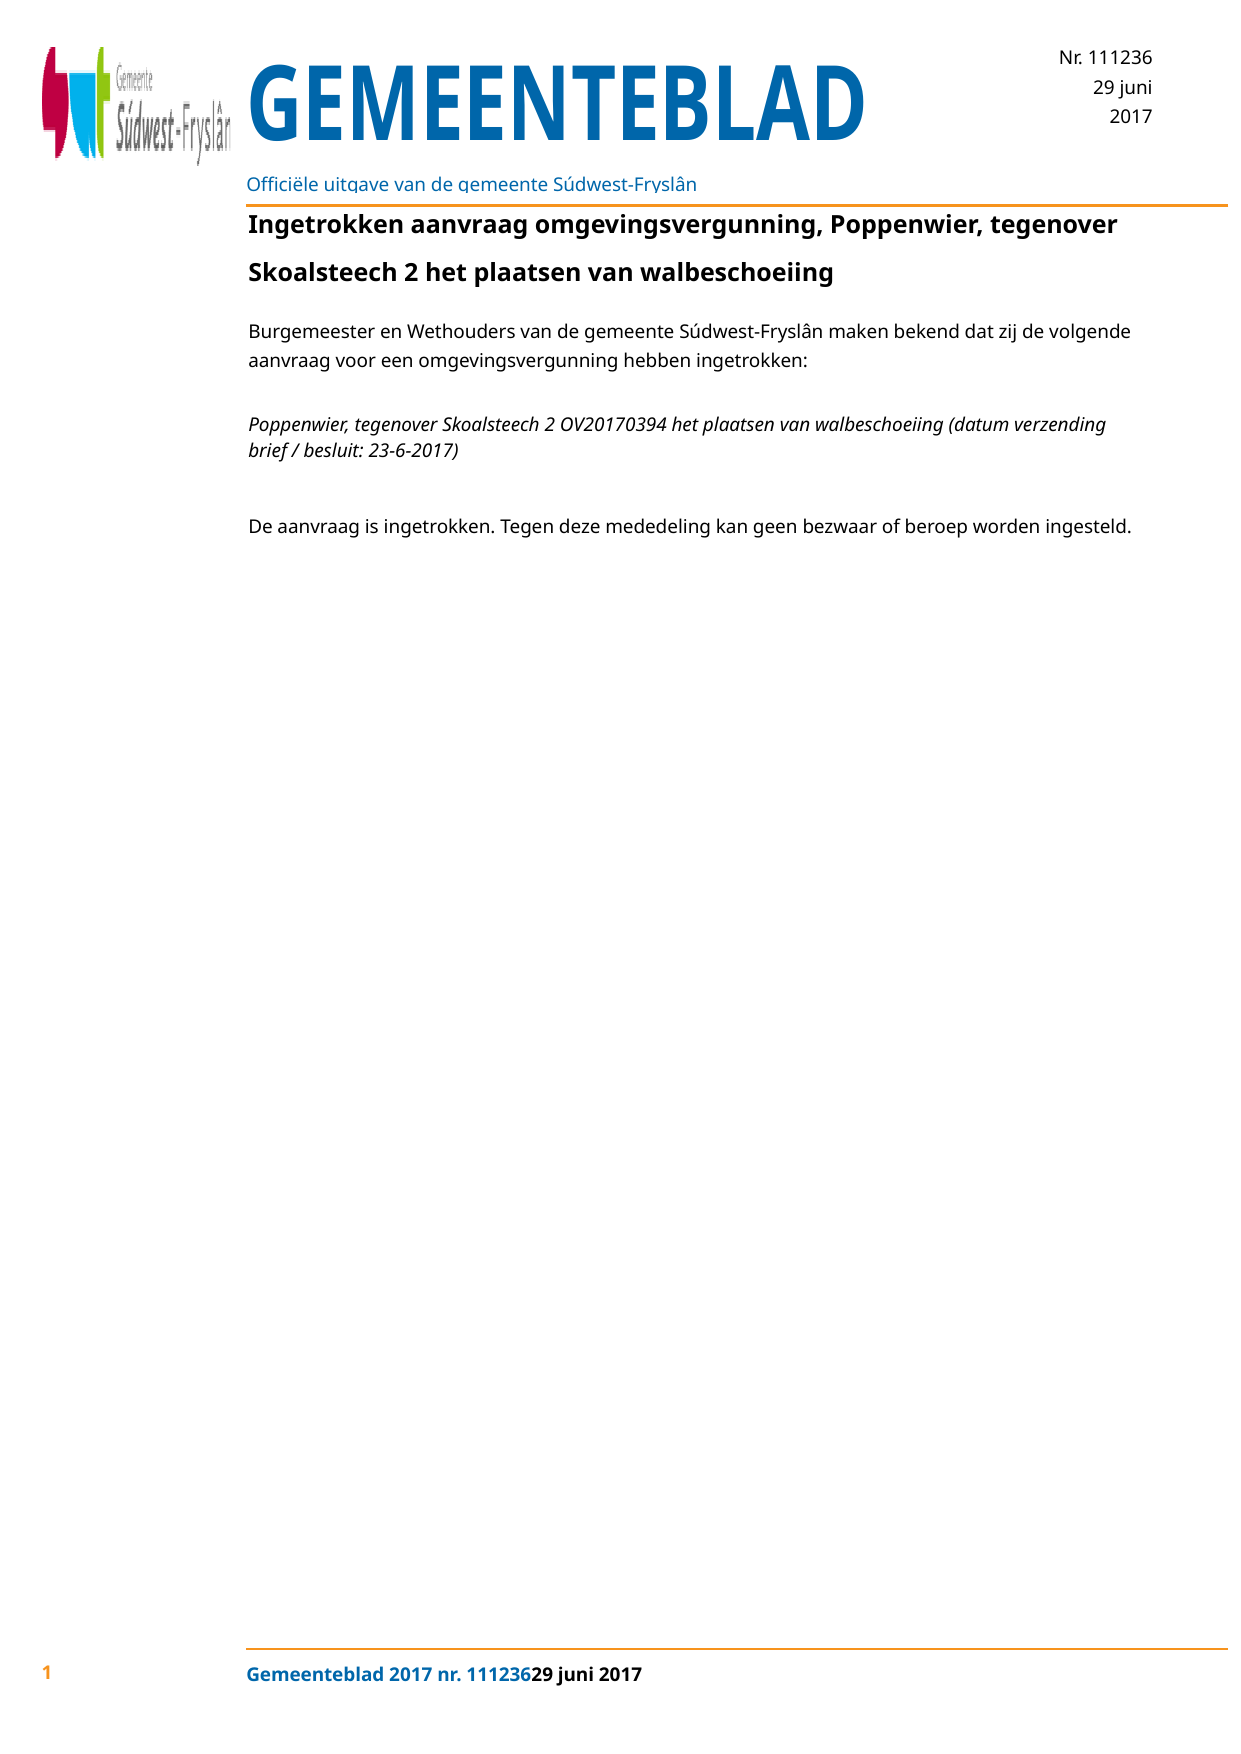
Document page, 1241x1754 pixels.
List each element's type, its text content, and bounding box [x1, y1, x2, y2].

text Burgemeester en Wethouders van de gemeente Súdwest-Fryslân maken bekend dat zij de volgende aanvraag voor een omgevingsvergunning hebben ingetrokken: [248, 318, 1152, 373]
text Poppenwier, tegenover Skoalsteech 2 OV20170394 het plaatsen van walbeschoeiing (datum verzending brief / besluit: 23-6-2017) [248, 411, 1152, 463]
picture [41, 47, 231, 172]
text De aanvraag is ingetrokken. Tegen deze mededeling kan geen bezwaar of beroep worden ingesteld. [248, 513, 1152, 539]
text Ingetrokken aanvraag omgevingsvergunning, Poppenwier, tegenover Skoalsteech 2 het plaatsen van walbeschoeiing [248, 207, 1152, 288]
